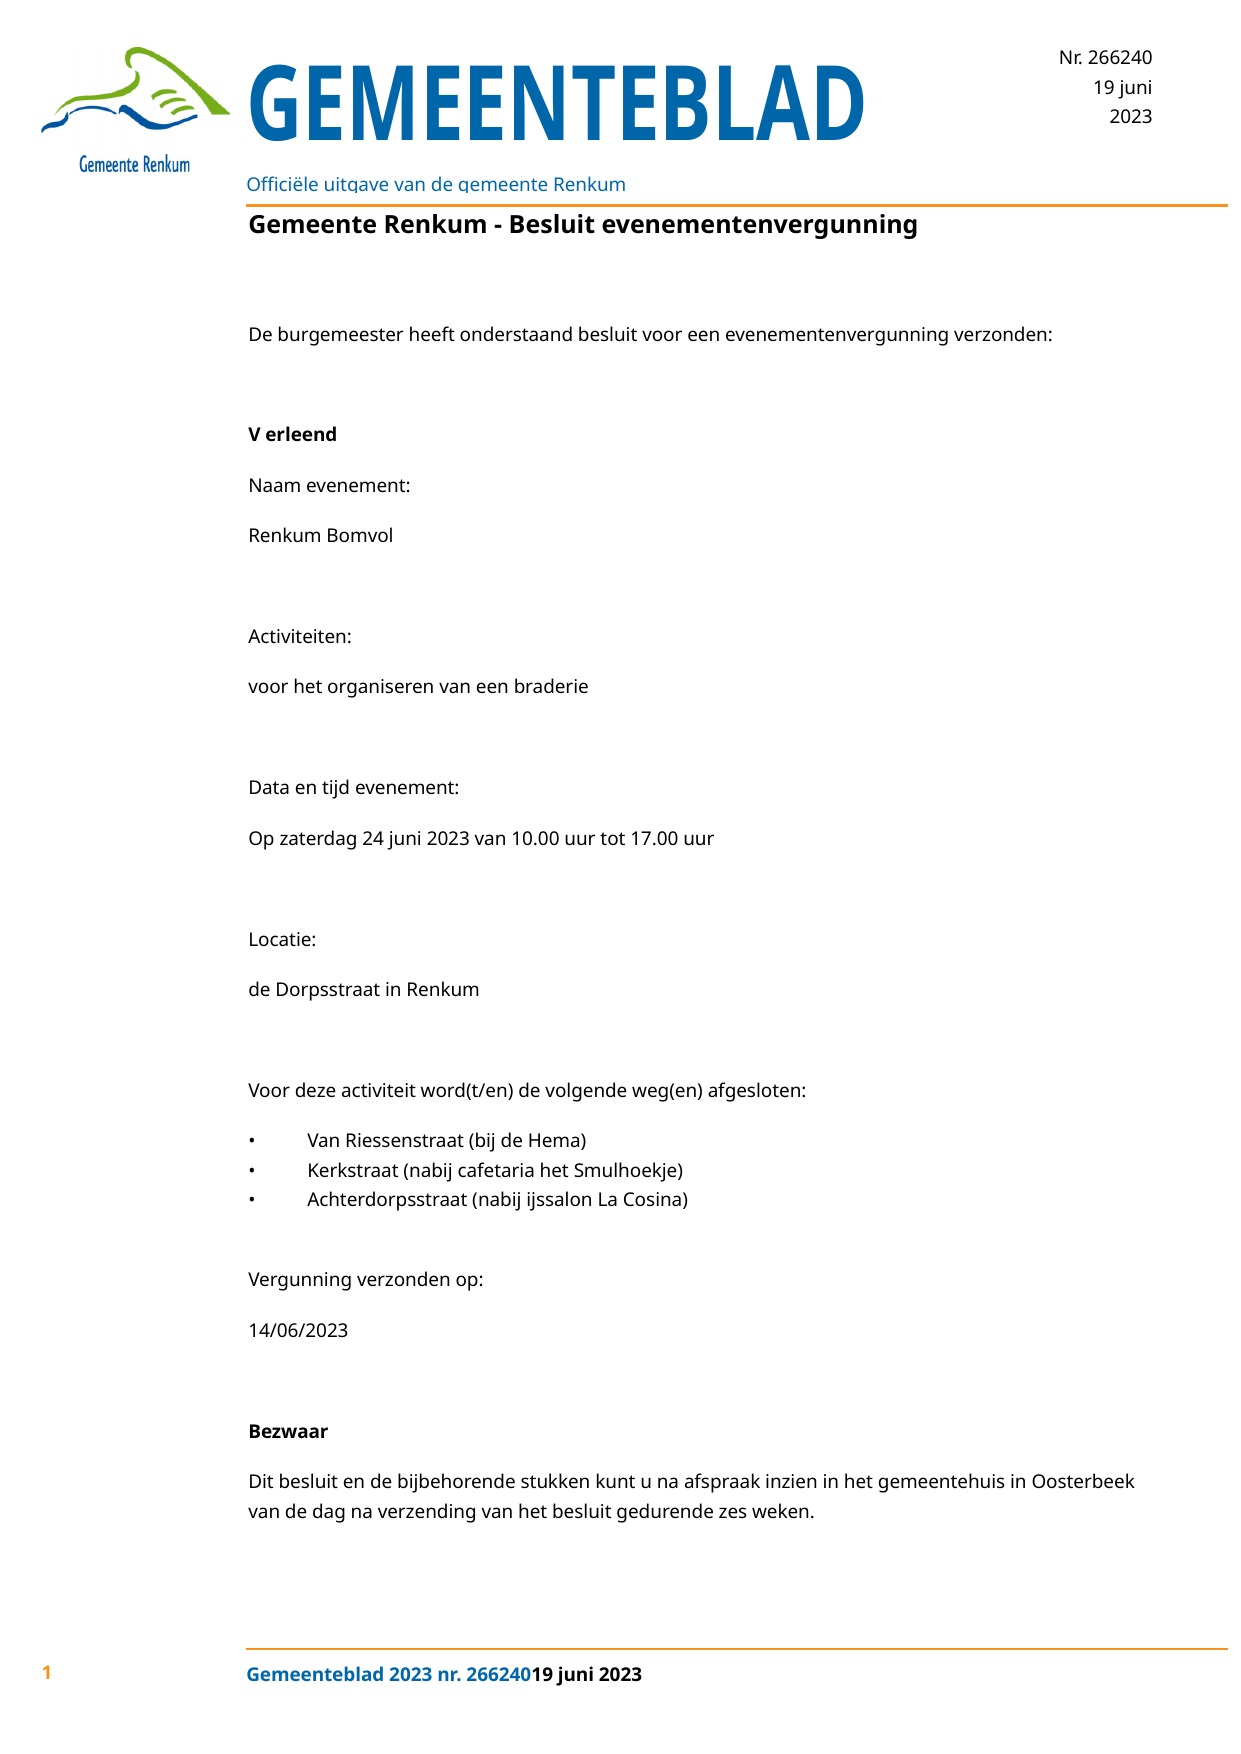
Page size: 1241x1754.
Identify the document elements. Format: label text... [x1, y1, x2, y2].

list Kerkstraat (nabij cafetaria het Smulhoekje) [248, 1157, 1152, 1183]
text Locatie: [248, 926, 1152, 951]
text Activiteiten: [248, 623, 1152, 649]
text Op zaterdag 24 juni 2023 van 10.00 uur tot 17.00 uur [248, 825, 1152, 851]
text De burgemeester heeft onderstaand besluit voor een evenementenvergunning verzonden: [248, 321, 1152, 346]
text Naam evenement: [248, 472, 1152, 498]
text V erleend [248, 422, 1152, 447]
text Gemeente Renkum - Besluit evenementenvergunning [248, 207, 1152, 241]
list Van Riessenstraat (bij de Hema) [248, 1127, 1152, 1153]
text Renkum Bomvol [248, 522, 1152, 548]
text de Dorpsstraat in Renkum [248, 976, 1152, 1002]
text Data en tijd evenement: [248, 774, 1152, 800]
text 14/06/2023 [248, 1317, 1152, 1343]
text Vergunning verzonden op: [248, 1267, 1152, 1292]
text Dit besluit en de bijbehorende stukken kunt u na afspraak inzien in het gemeentehuis in Oosterbeek van de dag na verzending van het besluit gedurende zes weken. [248, 1468, 1152, 1523]
text Bezwaar [248, 1418, 1152, 1443]
text voor het organiseren van een braderie [248, 674, 1152, 699]
picture [41, 47, 231, 172]
list Achterdorpsstraat (nabij ijssalon La Cosina) [248, 1187, 1152, 1212]
text Voor deze activiteit word(t/en) de volgende weg(en) afgesloten: [248, 1077, 1152, 1103]
